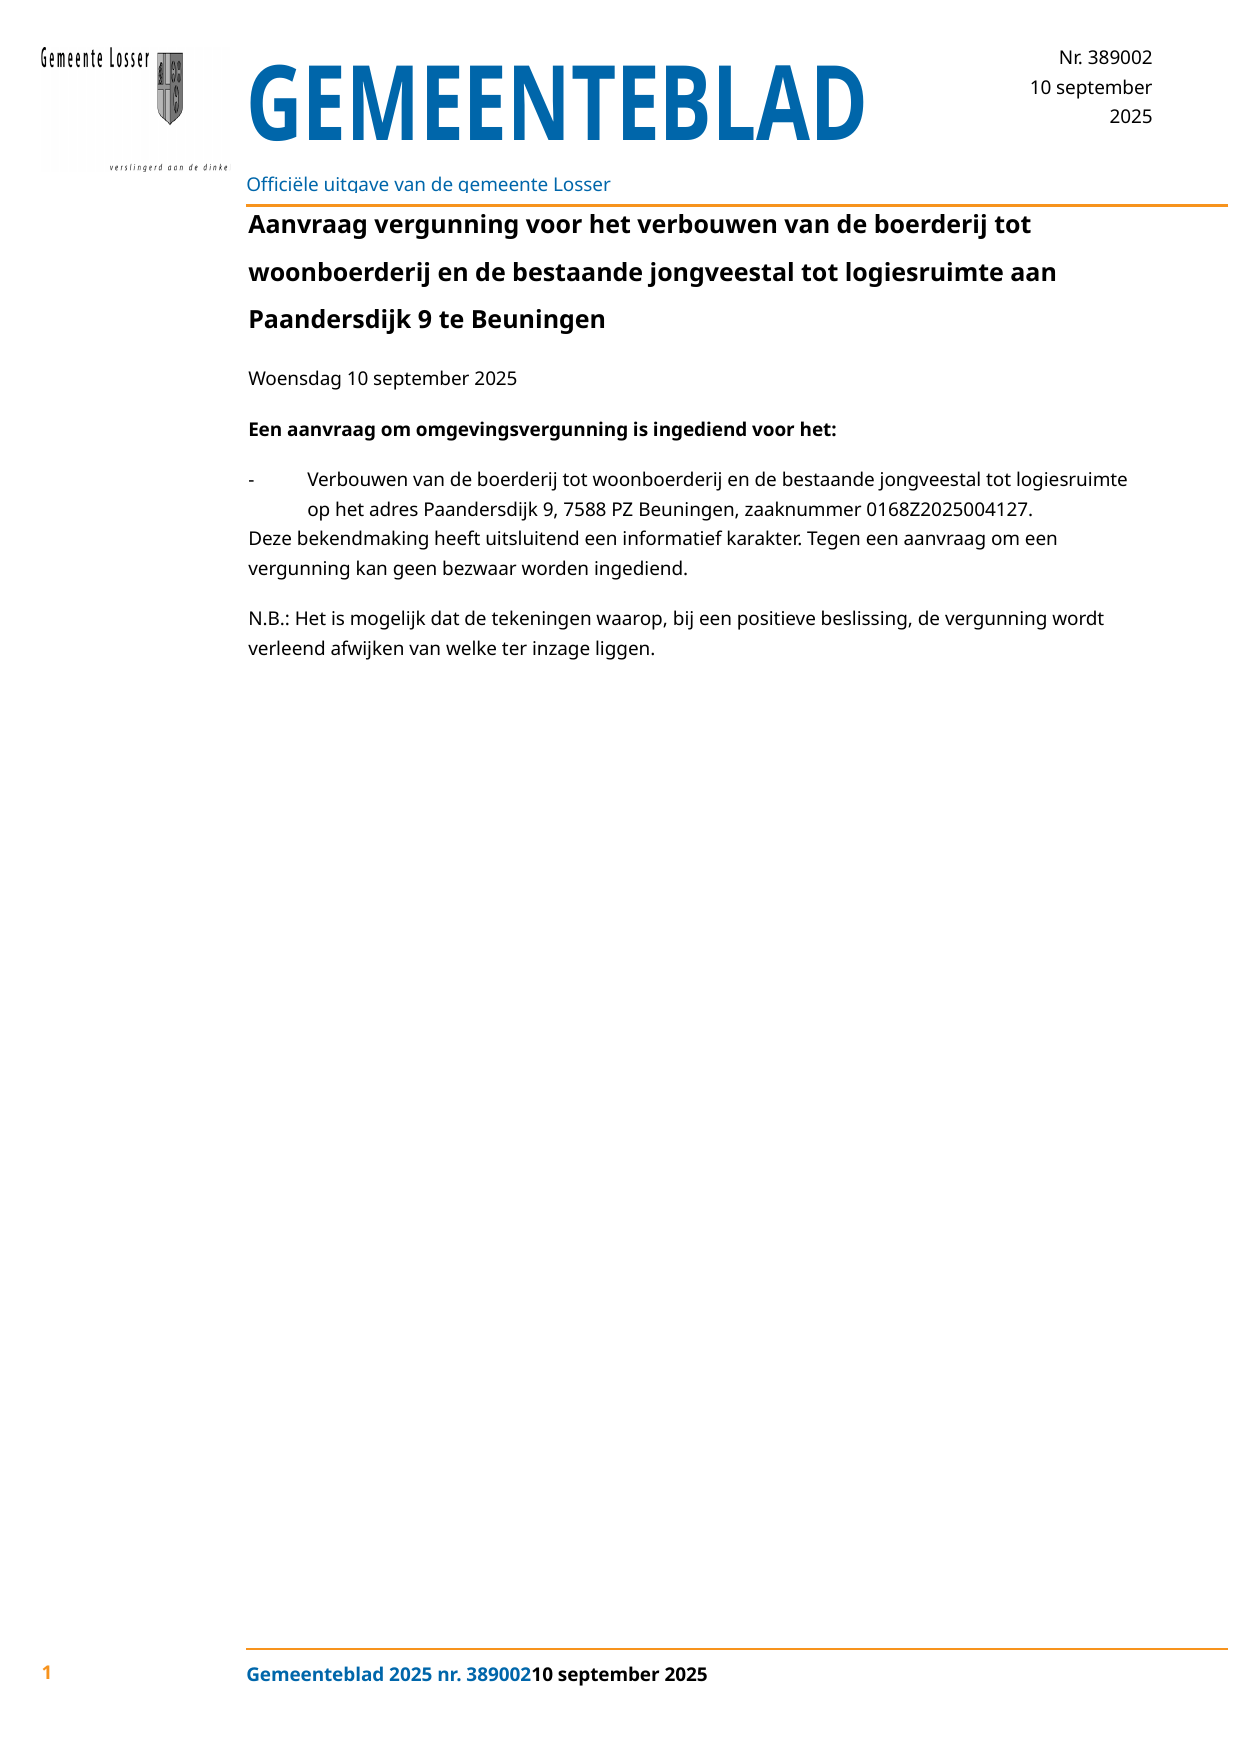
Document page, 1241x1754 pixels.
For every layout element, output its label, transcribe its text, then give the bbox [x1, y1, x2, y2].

text Een aanvraag om omgevingsvergunning is ingediend voor het: [248, 416, 1152, 442]
text Deze bekendmaking heeft uitsluitend een informatief karakter. Tegen een aanvraag om een vergunning kan geen bezwaar worden ingediend. [248, 526, 1152, 581]
text N.B.: Het is mogelijk dat de tekeningen waarop, bij een positieve beslissing, de vergunning wordt verleend afwijken van welke ter inzage liggen. [248, 606, 1152, 661]
text Woensdag 10 september 2025 [248, 366, 1152, 391]
list Verbouwen van de boerderij tot woonboerderij en de bestaande jongveestal tot logiesruimte op het adres Paandersdijk 9, 7588 PZ Beuningen, zaaknummer 0168Z2025004127. [248, 466, 1152, 522]
picture [41, 47, 231, 172]
text Aanvraag vergunning voor het verbouwen van de boerderij tot woonboerderij en de bestaande jongveestal tot logiesruimte aan Paandersdijk 9 te Beuningen [248, 207, 1152, 336]
